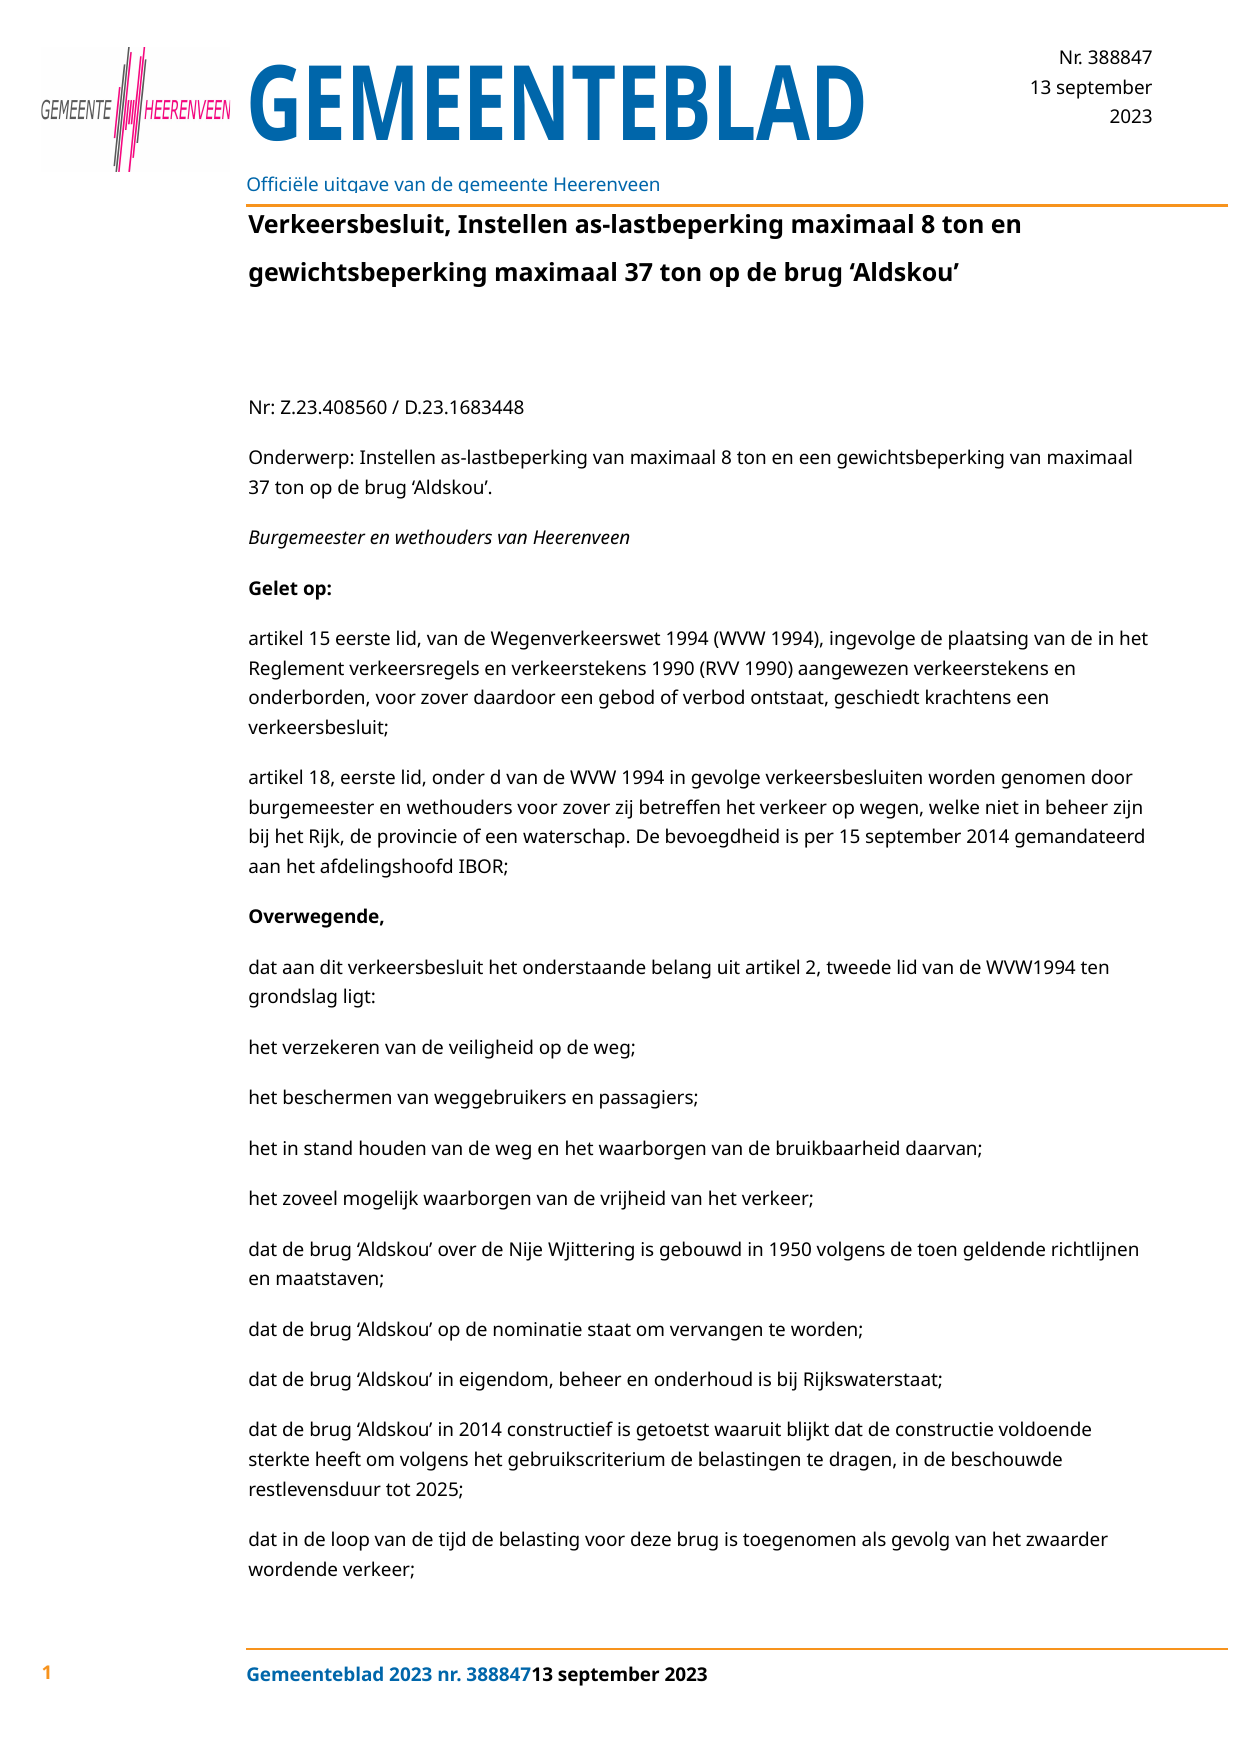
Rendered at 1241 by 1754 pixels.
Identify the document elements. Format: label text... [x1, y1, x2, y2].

text dat aan dit verkeersbesluit het onderstaande belang uit artikel 2, tweede lid van de WVW1994 ten grondslag ligt: [248, 954, 1152, 1009]
text dat de brug ‘Aldskou’ in 2014 constructief is getoetst waaruit blijkt dat de constructie voldoende sterkte heeft om volgens het gebruikscriterium de belastingen te dragen, in de beschouwde restlevensduur tot 2025; [248, 1417, 1152, 1501]
text Verkeersbesluit, Instellen as-lastbeperking maximaal 8 ton en gewichtsbeperking maximaal 37 ton op de brug ‘Aldskou’ [248, 207, 1152, 288]
text Onderwerp: Instellen as-lastbeperking van maximaal 8 ton en een gewichtsbeperking van maximaal 37 ton op de brug ‘Aldskou’. [248, 444, 1152, 500]
text dat de brug ‘Aldskou’ op de nominatie staat om vervangen te worden; [248, 1316, 1152, 1341]
text dat in de loop van de tijd de belasting voor deze brug is toegenomen als gevolg van het zwaarder wordende verkeer; [248, 1526, 1152, 1581]
text Gelet op: [248, 575, 1152, 601]
text het in stand houden van de weg en het waarborgen van de bruikbaarheid daarvan; [248, 1135, 1152, 1161]
text het verzekeren van de veiligheid op de weg; [248, 1034, 1152, 1060]
text het zoveel mogelijk waarborgen van de vrijheid van het verkeer; [248, 1185, 1152, 1211]
text dat de brug ‘Aldskou’ over de Nije Wjittering is gebouwd in 1950 volgens de toen geldende richtlijnen en maatstaven; [248, 1236, 1152, 1291]
text Nr: Z.23.408560 / D.23.1683448 [248, 394, 1152, 420]
text Burgemeester en wethouders van Heerenveen [248, 524, 1152, 550]
text dat de brug ‘Aldskou’ in eigendom, beheer en onderhoud is bij Rijkswaterstaat; [248, 1366, 1152, 1392]
text artikel 15 eerste lid, van de Wegenverkeerswet 1994 (WVW 1994), ingevolge de plaatsing van de in het Reglement verkeersregels en verkeerstekens 1990 (RVV 1990) aangewezen verkeerstekens en onderborden, voor zover daardoor een gebod of verbod ontstaat, geschiedt krachtens een verkeersbesluit; [248, 625, 1152, 740]
picture [41, 47, 231, 172]
text Overwegende, [248, 904, 1152, 929]
text artikel 18, eerste lid, onder d van de WVW 1994 in gevolge verkeersbesluiten worden genomen door burgemeester en wethouders voor zover zij betreffen het verkeer op wegen, welke niet in beheer zijn bij het Rijk, de provincie of een waterschap. De bevoegdheid is per 15 september 2014 gemandateerd aan het afdelingshoofd IBOR; [248, 764, 1152, 879]
text het beschermen van weggebruikers en passagiers; [248, 1084, 1152, 1110]
